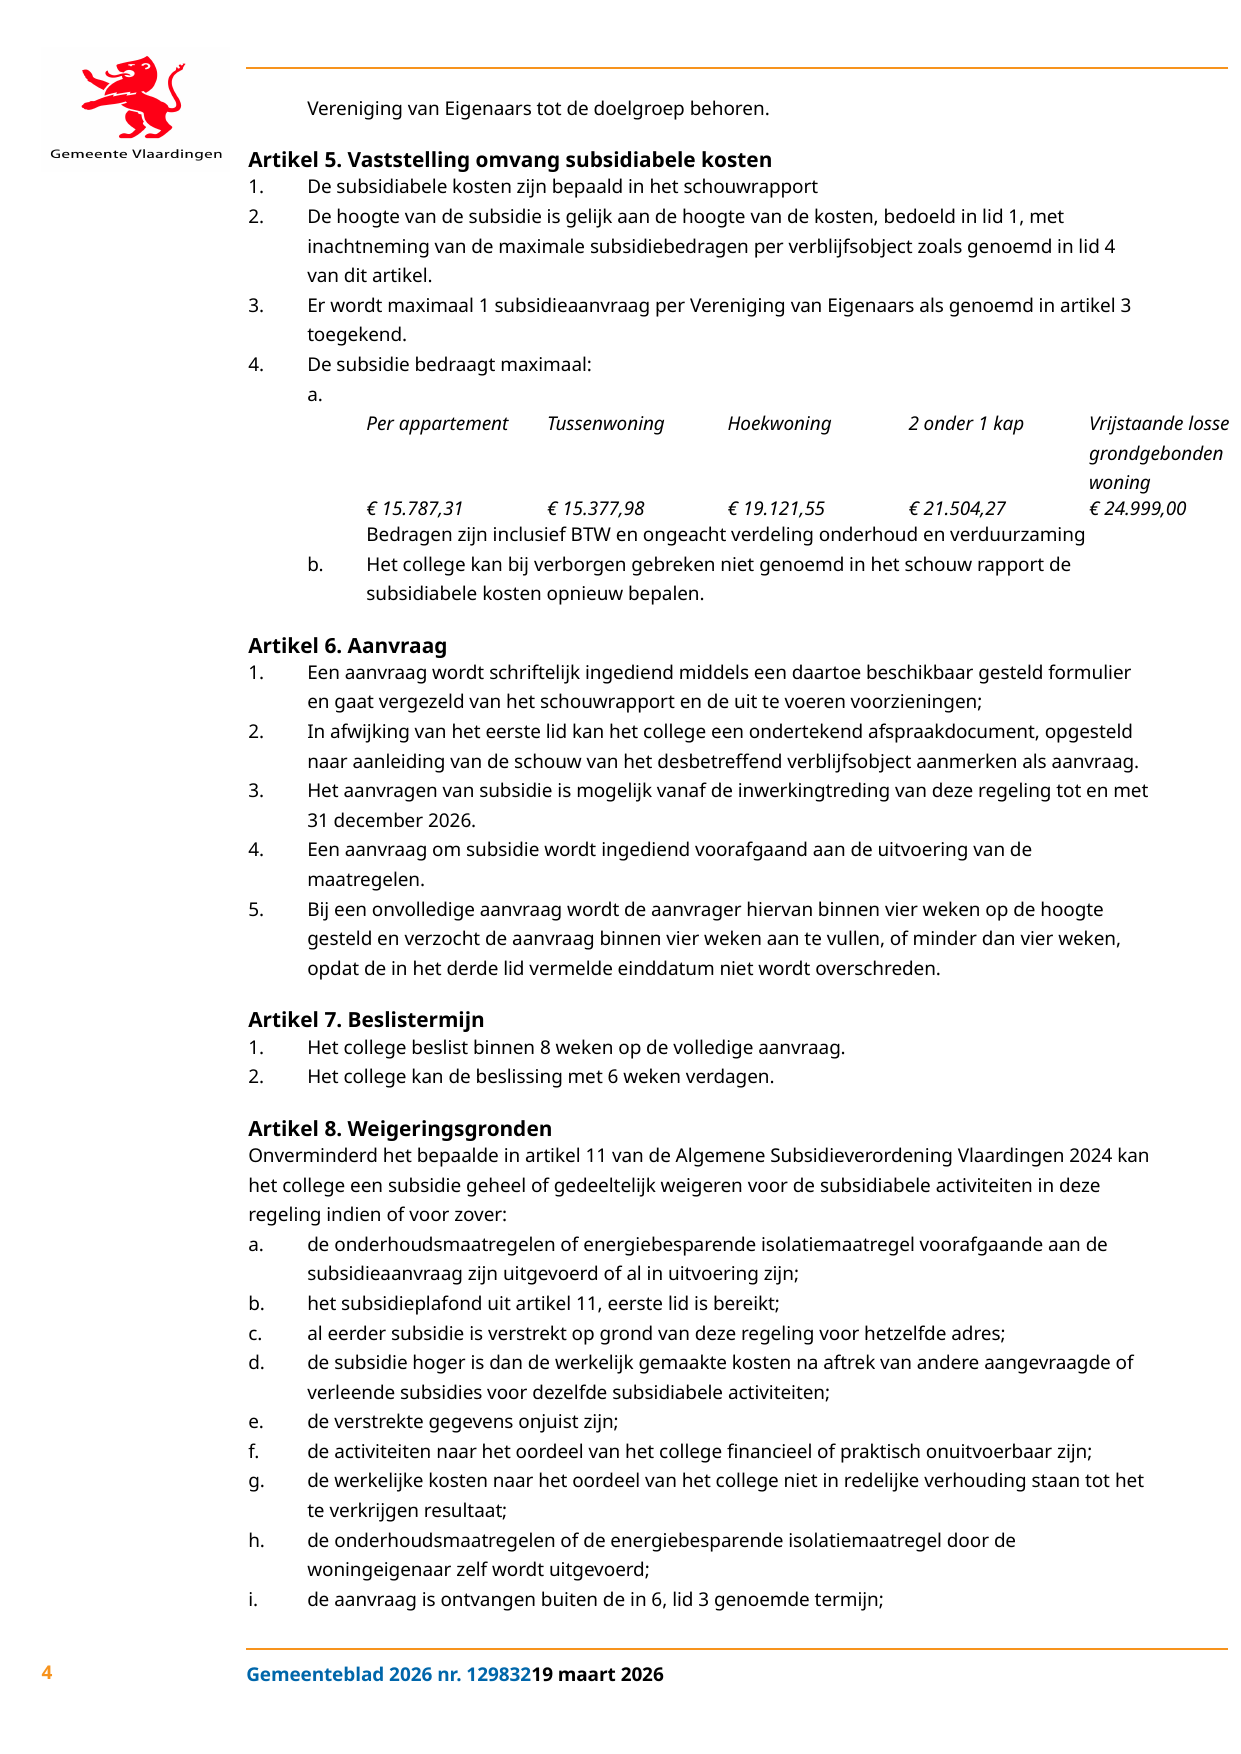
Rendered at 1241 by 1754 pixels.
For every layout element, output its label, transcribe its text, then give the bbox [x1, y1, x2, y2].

list de aanvraag is ontvangen buiten de in 6, lid 3 genoemde termijn; [248, 1586, 1152, 1612]
list de onderhoudsmaatregelen of de energiebesparende isolatiemaatregel door de woningeigenaar zelf wordt uitgevoerd; [248, 1527, 1152, 1582]
text Artikel 5. Vaststelling omvang subsidiabele kosten [248, 145, 1152, 174]
list In afwijking van het eerste lid kan het college een ondertekend afspraakdocument, opgesteld naar aanleiding van de schouw van het desbetreffend verblijfsobject aanmerken als aanvraag. [248, 718, 1152, 774]
list Vereniging van Eigenaars tot de doelgroep behoren. [248, 95, 1152, 121]
list Een aanvraag om subsidie wordt ingediend voorafgaand aan de uitvoering van de maatregelen. [248, 837, 1152, 892]
table_header Vrijstaande losse grondgebonden woning [1089, 410, 1240, 495]
list de subsidie hoger is dan de werkelijk gemaakte kosten na aftrek van andere aangevraagde of verleende subsidies voor dezelfde subsidiabele activiteiten; [248, 1349, 1152, 1405]
list de werkelijke kosten naar het oordeel van het college niet in redelijke verhouding staan tot het te verkrijgen resultaat; [248, 1468, 1152, 1523]
list Een aanvraag wordt schriftelijk ingediend middels een daartoe beschikbaar gesteld formulier en gaat vergezeld van het schouwrapport en de uit te voeren voorzieningen; [248, 659, 1152, 714]
list De subsidie bedraagt maximaal: [248, 351, 1152, 377]
table_cell € 24.999,00 [1089, 495, 1240, 521]
list het subsidieplafond uit artikel 11, eerste lid is bereikt; [248, 1290, 1152, 1316]
list de verstrekte gegevens onjuist zijn; [248, 1408, 1152, 1434]
table_header Per appartement [366, 410, 547, 495]
list De subsidiabele kosten zijn bepaald in het schouwrapport [248, 174, 1152, 199]
list Er wordt maximaal 1 subsidieaanvraag per Vereniging van Eigenaars als genoemd in artikel 3 toegekend. [248, 292, 1152, 347]
list Bij een onvolledige aanvraag wordt de aanvrager hiervan binnen vier weken op de hoogte gesteld en verzocht de aanvraag binnen vier weken aan te vullen, of minder dan vier weken, opdat de in het derde lid vermelde einddatum niet wordt overschreden. [248, 896, 1152, 981]
text Artikel 8. Weigeringsgronden [248, 1114, 1152, 1142]
table_cell € 15.377,98 [547, 495, 727, 521]
list Het college kan de beslissing met 6 weken verdagen. [248, 1063, 1152, 1089]
list Bedragen zijn inclusief BTW en ongeacht verdeling onderhoud en verduurzaming [307, 521, 1152, 547]
list Het aanvragen van subsidie is mogelijk vanaf de inwerkingtreding van deze regeling tot en met 31 december 2026. [248, 777, 1152, 833]
list de activiteiten naar het oordeel van het college financieel of praktisch onuitvoerbaar zijn; [248, 1438, 1152, 1464]
table_cell € 21.504,27 [908, 495, 1089, 521]
picture [41, 47, 231, 172]
text Onverminderd het bepaalde in artikel 11 van de Algemene Subsidieverordening Vlaardingen 2024 kan het college een subsidie geheel of gedeeltelijk weigeren voor de subsidiabele activiteiten in deze regeling indien of voor zover: [248, 1142, 1152, 1227]
table_cell € 15.787,31 [366, 495, 547, 521]
table_header Hoekwoning [728, 410, 908, 495]
list De hoogte van de subsidie is gelijk aan de hoogte van de kosten, bedoeld in lid 1, met inachtneming van de maximale subsidiebedragen per verblijfsobject zoals genoemd in lid 4 van dit artikel. [248, 203, 1152, 288]
list Het college kan bij verborgen gebreken niet genoemd in het schouw rapport de subsidiabele kosten opnieuw bepalen. [307, 551, 1152, 606]
list de onderhoudsmaatregelen of energiebesparende isolatiemaatregel voorafgaande aan de subsidieaanvraag zijn uitgevoerd of al in uitvoering zijn; [248, 1231, 1152, 1286]
table_cell € 19.121,55 [728, 495, 908, 521]
text Artikel 6. Aanvraag [248, 631, 1152, 659]
table_header 2 onder 1 kap [908, 410, 1089, 495]
table_header Tussenwoning [547, 410, 727, 495]
text Artikel 7. Beslistermijn [248, 1005, 1152, 1034]
list Het college beslist binnen 8 weken op de volledige aanvraag. [248, 1034, 1152, 1059]
list al eerder subsidie is verstrekt op grond van deze regeling voor hetzelfde adres; [248, 1320, 1152, 1346]
